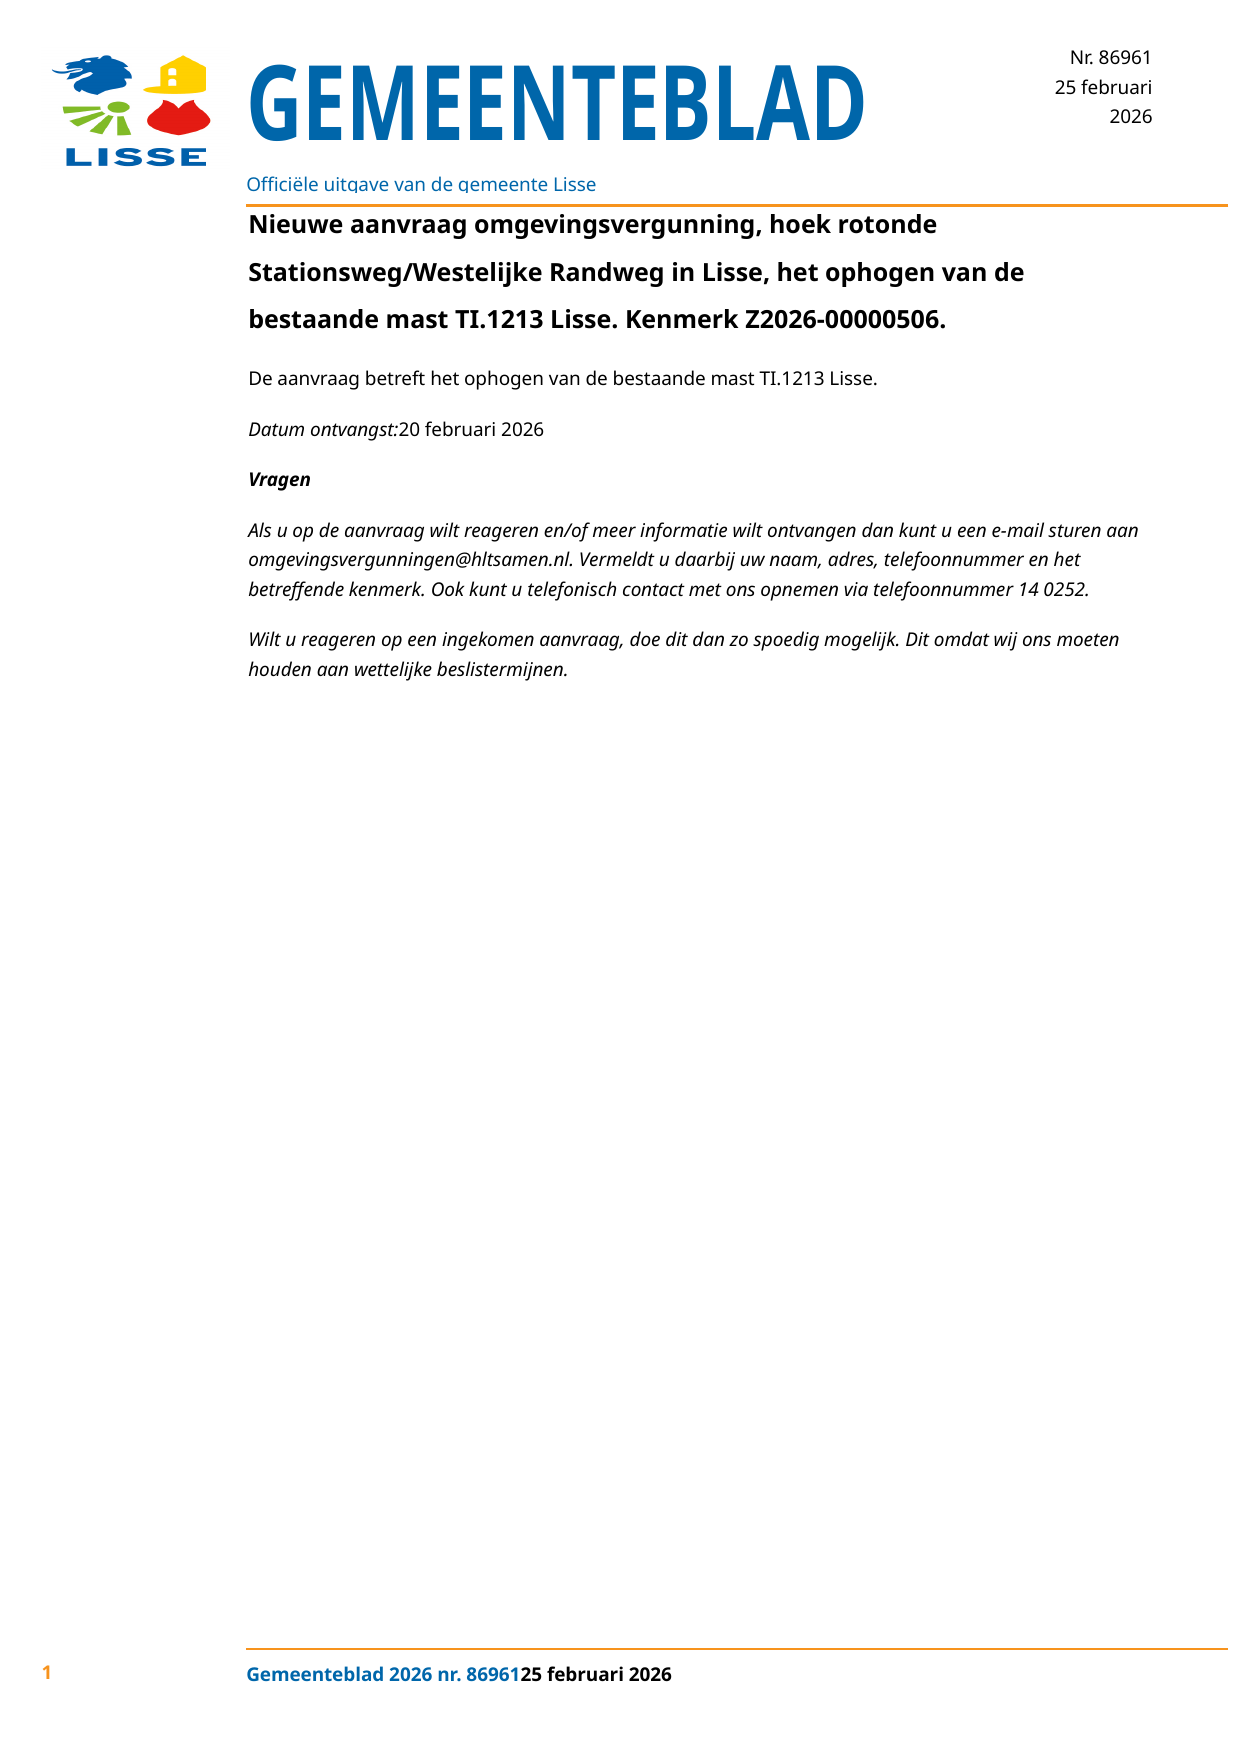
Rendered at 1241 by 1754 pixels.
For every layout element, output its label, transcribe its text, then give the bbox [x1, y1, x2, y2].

text Datum ontvangst:20 februari 2026 [248, 416, 1152, 442]
text Vragen [248, 466, 1152, 492]
text Wilt u reageren op een ingekomen aanvraag, doe dit dan zo spoedig mogelijk. Dit omdat wij ons moeten houden aan wettelijke beslistermijnen. [248, 626, 1152, 682]
picture [41, 47, 231, 172]
text Nieuwe aanvraag omgevingsvergunning, hoek rotonde Stationsweg/Westelijke Randweg in Lisse, het ophogen van de bestaande mast TI.1213 Lisse. Kenmerk Z2026-00000506. [248, 207, 1152, 336]
text De aanvraag betreft het ophogen van de bestaande mast TI.1213 Lisse. [248, 366, 1152, 391]
text Als u op de aanvraag wilt reageren en/of meer informatie wilt ontvangen dan kunt u een e-mail sturen aan omgevingsvergunningen@hltsamen.nl. Vermeldt u daarbij uw naam, adres, telefoonnummer en het betreffende kenmerk. Ook kunt u telefonisch contact met ons opnemen via telefoonnummer 14 0252. [248, 517, 1152, 602]
